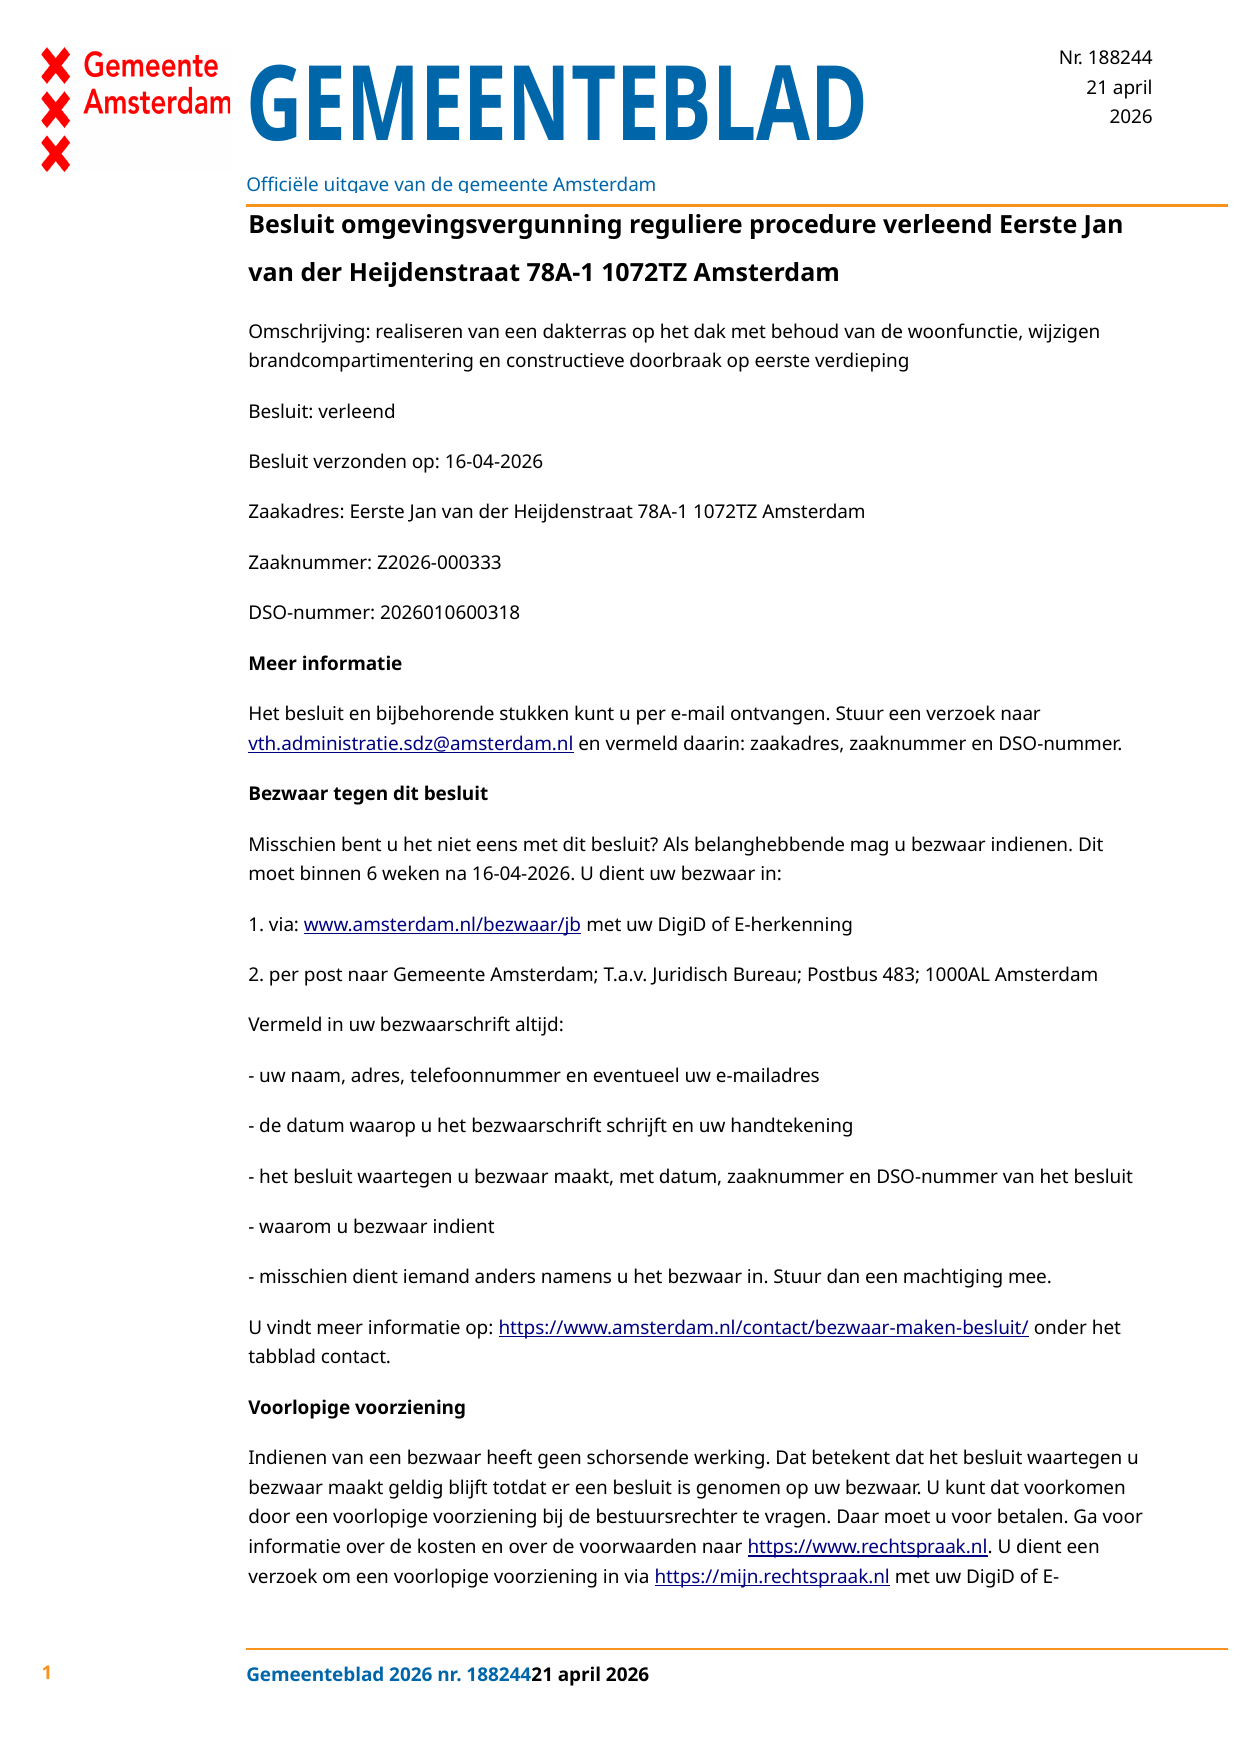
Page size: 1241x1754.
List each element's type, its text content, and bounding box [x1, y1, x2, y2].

text 1. via: www.amsterdam.nl/bezwaar/jb met uw DigiD of E-herkenning [248, 911, 1152, 937]
text Bezwaar tegen dit besluit [248, 780, 1152, 806]
text - de datum waarop u het bezwaarschrift schrijft en uw handtekening [248, 1112, 1152, 1138]
text U vindt meer informatie op: https://www.amsterdam.nl/contact/bezwaar-maken-besluit/ onder het tabblad contact. [248, 1314, 1152, 1369]
text DSO-nummer: 2026010600318 [248, 599, 1152, 625]
text Het besluit en bijbehorende stukken kunt u per e-mail ontvangen. Stuur een verzoek naar vth.administratie.sdz@amsterdam.nl en vermeld daarin: zaakadres, zaaknummer en DSO-nummer. [248, 700, 1152, 756]
text Besluit omgevingsvergunning reguliere procedure verleend Eerste Jan van der Heijdenstraat 78A-1 1072TZ Amsterdam [248, 207, 1152, 288]
text Misschien bent u het niet eens met dit besluit? Als belanghebbende mag u bezwaar indienen. Dit moet binnen 6 weken na 16-04-2026. U dient uw bezwaar in: [248, 831, 1152, 886]
text - uw naam, adres, telefoonnummer en eventueel uw e-mailadres [248, 1062, 1152, 1088]
text Besluit: verleend [248, 398, 1152, 424]
text - het besluit waartegen u bezwaar maakt, met datum, zaaknummer en DSO-nummer van het besluit [248, 1163, 1152, 1189]
text Zaakadres: Eerste Jan van der Heijdenstraat 78A-1 1072TZ Amsterdam [248, 499, 1152, 524]
text 2. per post naar Gemeente Amsterdam; T.a.v. Juridisch Bureau; Postbus 483; 1000AL Amsterdam [248, 961, 1152, 987]
text Zaaknummer: Z2026-000333 [248, 549, 1152, 575]
text Meer informatie [248, 650, 1152, 676]
text Indienen van een bezwaar heeft geen schorsende werking. Dat betekent dat het besluit waartegen u bezwaar maakt geldig blijft totdat er een besluit is genomen op uw bezwaar. U kunt dat voorkomen door een voorlopige voorziening bij de bestuursrechter te vragen. Daar moet u voor betalen. Ga voor informatie over de kosten en over de voorwaarden naar https://www.rechtspraak.nl. U dient een verzoek om een voorlopige voorziening in via https://mijn.rechtspraak.nl met uw DigiD of E- [248, 1444, 1152, 1589]
text Vermeld in uw bezwaarschrift altijd: [248, 1012, 1152, 1037]
picture [41, 47, 231, 172]
text - waarom u bezwaar indient [248, 1213, 1152, 1239]
text Besluit verzonden op: 16-04-2026 [248, 448, 1152, 474]
text - misschien dient iemand anders namens u het bezwaar in. Stuur dan een machtiging mee. [248, 1264, 1152, 1289]
text Voorlopige voorziening [248, 1394, 1152, 1420]
text Omschrijving: realiseren van een dakterras op het dak met behoud van de woonfunctie, wijzigen brandcompartimentering en constructieve doorbraak op eerste verdieping [248, 318, 1152, 373]
